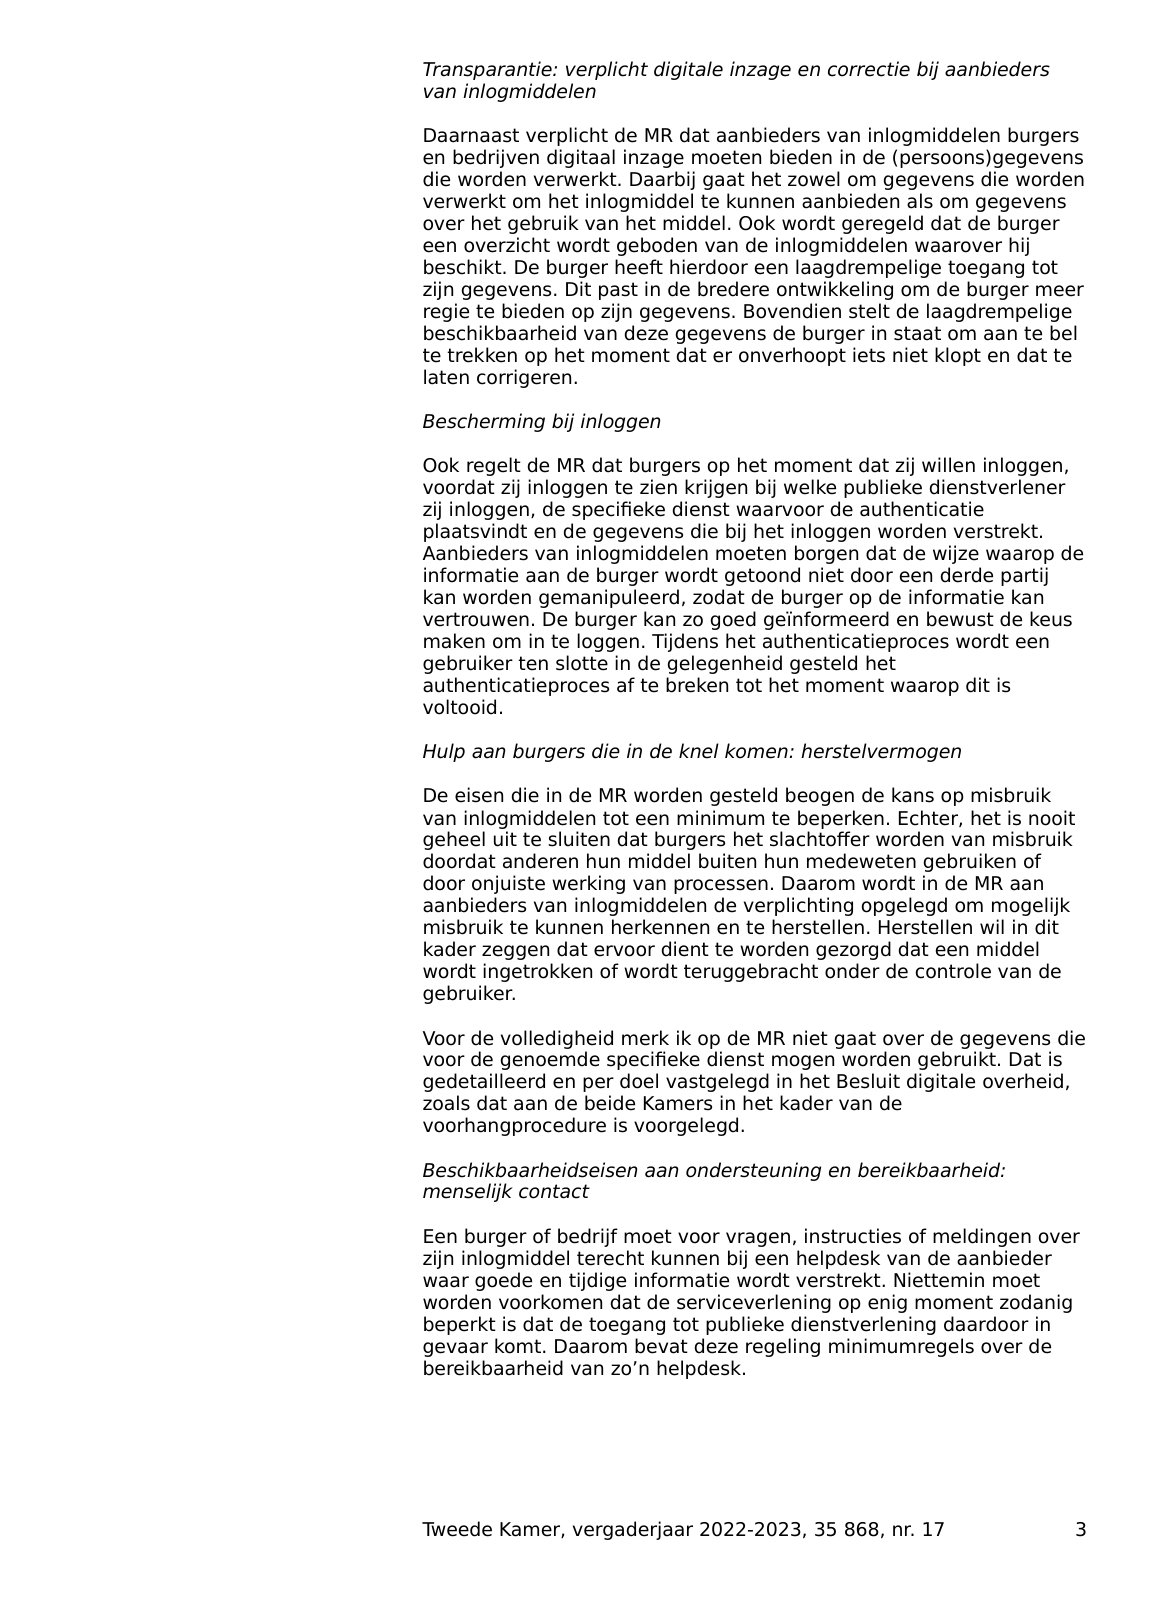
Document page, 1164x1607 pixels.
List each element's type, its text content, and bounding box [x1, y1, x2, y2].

subtitle Beschikbaarheidseisen aan ondersteuning en bereikbaarheid: menselijk contact [422, 1159, 1087, 1203]
subtitle Bescherming bij inloggen [422, 411, 1087, 433]
subtitle Transparantie: verplicht digitale inzage en correctie bij aanbieders van inlogmiddelen [422, 59, 1087, 103]
text Voor de volledigheid merk ik op de MR niet gaat over de gegevens die voor de genoemde specifieke dienst mogen worden gebruikt. Dat is gedetailleerd en per doel vastgelegd in het Besluit digitale overheid, zoals dat aan de beide Kamers in het kader van de voorhangprocedure is voorgelegd. [422, 1027, 1087, 1137]
subtitle Hulp aan burgers die in de knel komen: herstelvermogen [422, 741, 1087, 763]
text Een burger of bedrijf moet voor vragen, instructies of meldingen over zijn inlogmiddel terecht kunnen bij een helpdesk van de aanbieder waar goede en tijdige informatie wordt verstrekt. Niettemin moet worden voorkomen dat de serviceverlening op enig moment zodanig beperkt is dat de toegang tot publieke dienstverlening daardoor in gevaar komt. Daarom bevat deze regeling minimumregels over de bereikbaarheid van zo’n helpdesk. [422, 1226, 1087, 1379]
text Ook regelt de MR dat burgers op het moment dat zij willen inloggen, voordat zij inloggen te zien krijgen bij welke publieke dienstverlener zij inloggen, de specifieke dienst waarvoor de authenticatie plaatsvindt en de gegevens die bij het inloggen worden verstrekt. Aanbieders van inlogmiddelen moeten borgen dat de wijze waarop de informatie aan de burger wordt getoond niet door een derde partij kan worden gemanipuleerd, zodat de burger op de informatie kan vertrouwen. De burger kan zo goed geïnformeerd en bewust de keus maken om in te loggen. Tijdens het authenticatieproces wordt een gebruiker ten slotte in de gelegenheid gesteld het authenticatieproces af te breken tot het moment waarop dit is voltooid. [422, 455, 1087, 719]
text Daarnaast verplicht de MR dat aanbieders van inlogmiddelen burgers en bedrijven digitaal inzage moeten bieden in de (persoons)gegevens die worden verwerkt. Daarbij gaat het zowel om gegevens die worden verwerkt om het inlogmiddel te kunnen aanbieden als om gegevens over het gebruik van het middel. Ook wordt geregeld dat de burger een overzicht wordt geboden van de inlogmiddelen waarover hij beschikt. De burger heeft hierdoor een laagdrempelige toegang tot zijn gegevens. Dit past in de bredere ontwikkeling om de burger meer regie te bieden op zijn gegevens. Bovendien stelt de laagdrempelige beschikbaarheid van deze gegevens de burger in staat om aan te bel te trekken op het moment dat er onverhoopt iets niet klopt en dat te laten corrigeren. [422, 125, 1087, 389]
text De eisen die in de MR worden gesteld beogen de kans op misbruik van inlogmiddelen tot een minimum te beperken. Echter, het is nooit geheel uit te sluiten dat burgers het slachtoffer worden van misbruik doordat anderen hun middel buiten hun medeweten gebruiken of door onjuiste werking van processen. Daarom wordt in de MR aan aanbieders van inlogmiddelen de verplichting opgelegd om mogelijk misbruik te kunnen herkennen en te herstellen. Herstellen wil in dit kader zeggen dat ervoor dient te worden gezorgd dat een middel wordt ingetrokken of wordt teruggebracht onder de controle van de gebruiker. [422, 785, 1087, 1005]
